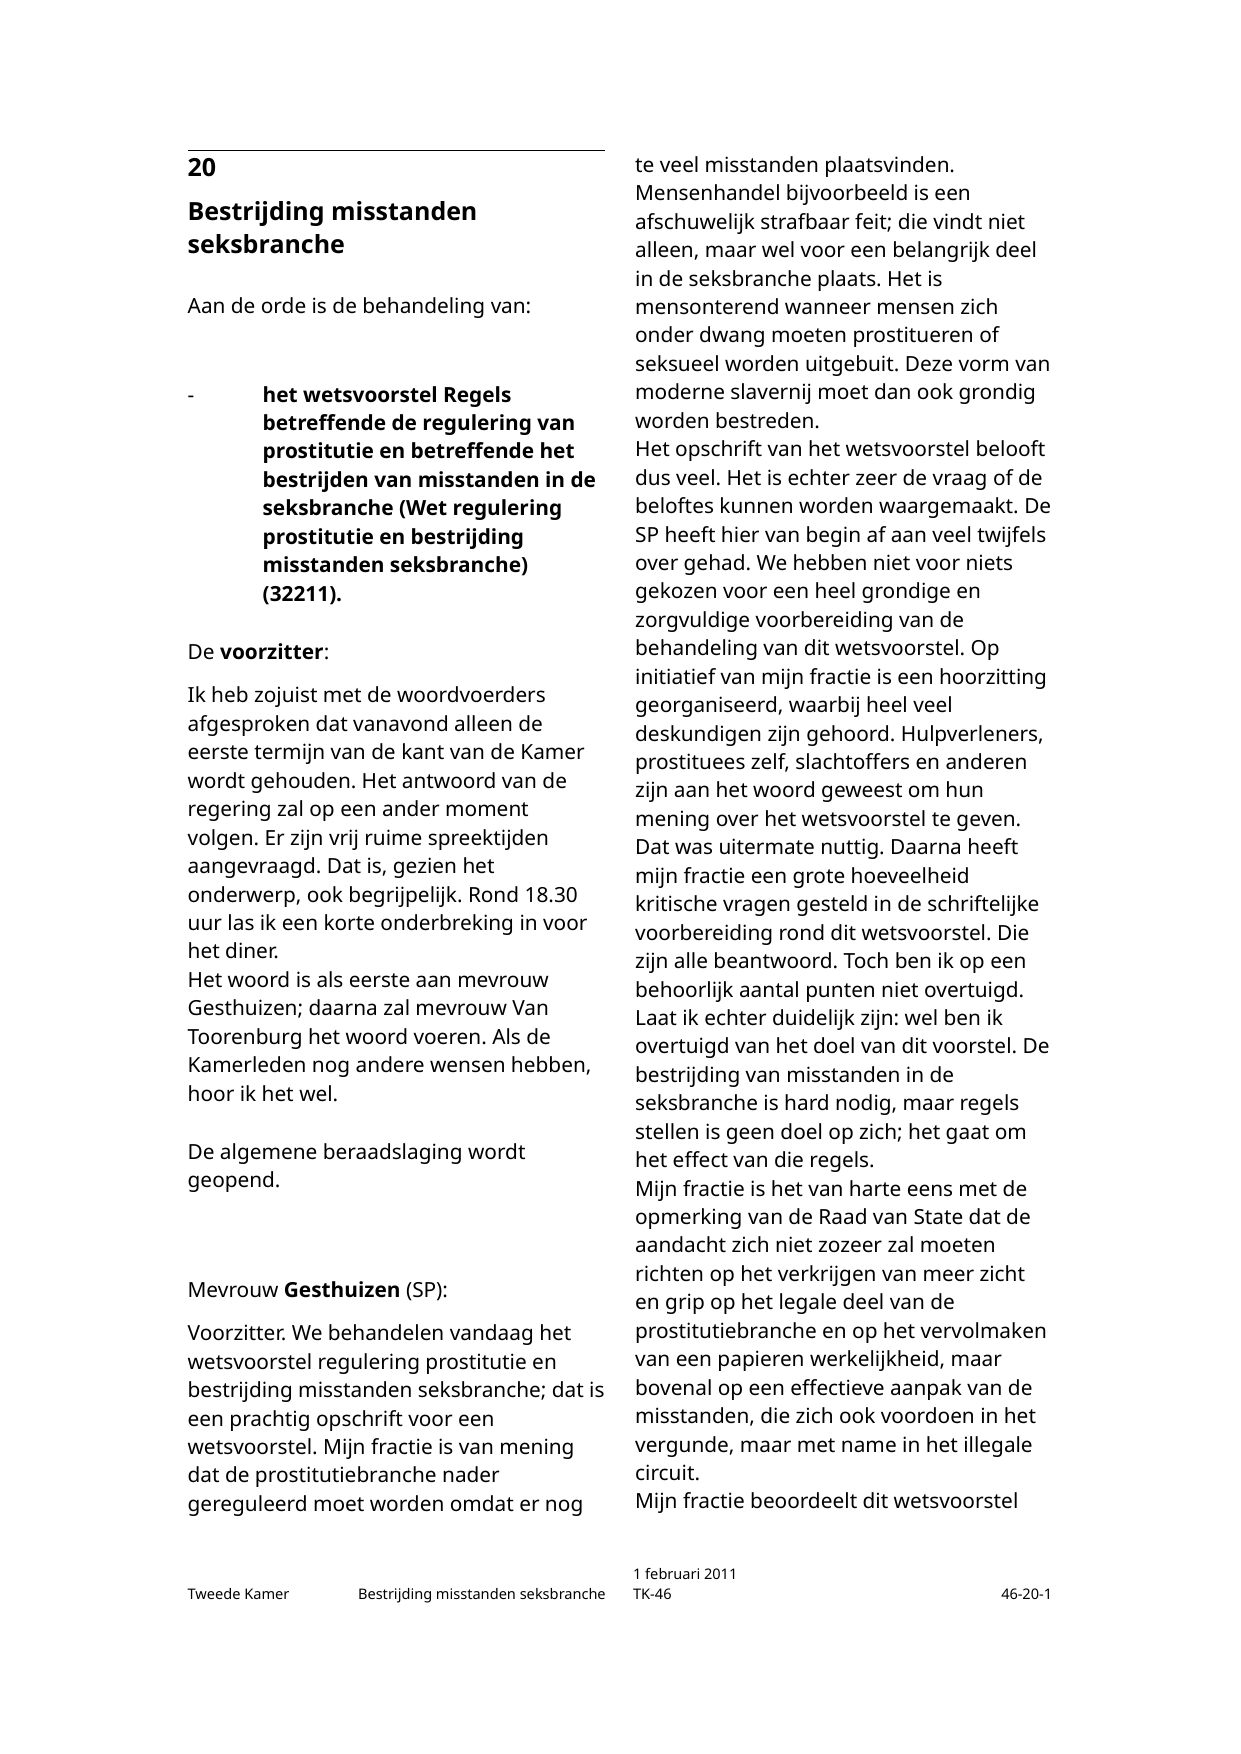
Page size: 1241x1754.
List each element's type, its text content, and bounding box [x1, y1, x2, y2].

text Het woord is als eerste aan mevrouw Gesthuizen; daarna zal mevrouw Van Toorenburg het woord voeren. Als de Kamerleden nog andere wensen hebben, hoor ik het wel. [187, 965, 605, 1107]
text Mijn fractie is het van harte eens met de opmerking van de Raad van State dat de aandacht zich niet zozeer zal moeten richten op het verkrijgen van meer zicht en grip op het legale deel van de prostitutiebranche en op het vervolmaken van een papieren werkelijkheid, maar bovenal op een effectieve aanpak van de misstanden, die zich ook voordoen in het vergunde, maar met name in het illegale circuit. [635, 1174, 1053, 1487]
text Aan de orde is de behandeling van: [187, 291, 605, 320]
text Ik heb zojuist met de woordvoerders afgesproken dat vanavond alleen de eerste termijn van de kant van de Kamer wordt gehouden. Het antwoord van de regering zal op een ander moment volgen. Er zijn vrij ruime spreektijden aangevraagd. Dat is, gezien het onderwerp, ook begrijpelijk. Rond 18.30 uur las ik een korte onderbreking in voor het diner. [187, 681, 605, 965]
text Het opschrift van het wetsvoorstel belooft dus veel. Het is echter zeer de vraag of de beloftes kunnen worden waargemaakt. De SP heeft hier van begin af aan veel twijfels over gehad. We hebben niet voor niets gekozen voor een heel grondige en zorgvuldige voorbereiding van de behandeling van dit wetsvoorstel. Op initiatief van mijn fractie is een hoorzitting georganiseerd, waarbij heel veel deskundigen zijn gehoord. Hulpverleners, prostituees zelf, slachtoffers en anderen zijn aan het woord geweest om hun mening over het wetsvoorstel te geven. Dat was uitermate nuttig. Daarna heeft mijn fractie een grote hoeveelheid kritische vragen gesteld in de schriftelijke voorbereiding rond dit wetsvoorstel. Die zijn alle beantwoord. Toch ben ik op een behoorlijk aantal punten niet overtuigd. Laat ik echter duidelijk zijn: wel ben ik overtuigd van het doel van dit voorstel. De bestrijding van misstanden in de seksbranche is hard nodig, maar regels stellen is geen doel op zich; het gaat om het effect van die regels. [635, 434, 1053, 1174]
list het wetsvoorstel Regels betreffende de regulering van prostitutie en betreffende het bestrijden van misstanden in de seksbranche (Wet regulering prostitutie en bestrijding misstanden seksbranche) (32211). [187, 380, 605, 607]
text 20 [187, 151, 605, 184]
text Mevrouw Gesthuizen (SP): [187, 1275, 605, 1303]
text De voorzitter: [187, 637, 605, 666]
text Bestrijding misstanden seksbranche [187, 193, 605, 261]
text  [187, 1224, 605, 1252]
text De algemene beraadslaging wordt geopend. [187, 1137, 605, 1194]
text Voorzitter. We behandelen vandaag het wetsvoorstel regulering prostitutie en bestrijding misstanden seksbranche; dat is een prachtig opschrift voor een wetsvoorstel. Mijn fractie is van mening dat de prostitutiebranche nader gereguleerd moet worden omdat er nog [187, 1318, 605, 1517]
text Mijn fractie beoordeelt dit wetsvoorstel [635, 1487, 1053, 1515]
text te veel misstanden plaatsvinden. Mensenhandel bijvoorbeeld is een afschuwelijk strafbaar feit; die vindt niet alleen, maar wel voor een belangrijk deel in de seksbranche plaats. Het is mensonterend wanneer mensen zich onder dwang moeten prostitueren of seksueel worden uitgebuit. Deze vorm van moderne slavernij moet dan ook grondig worden bestreden. [635, 150, 1053, 434]
